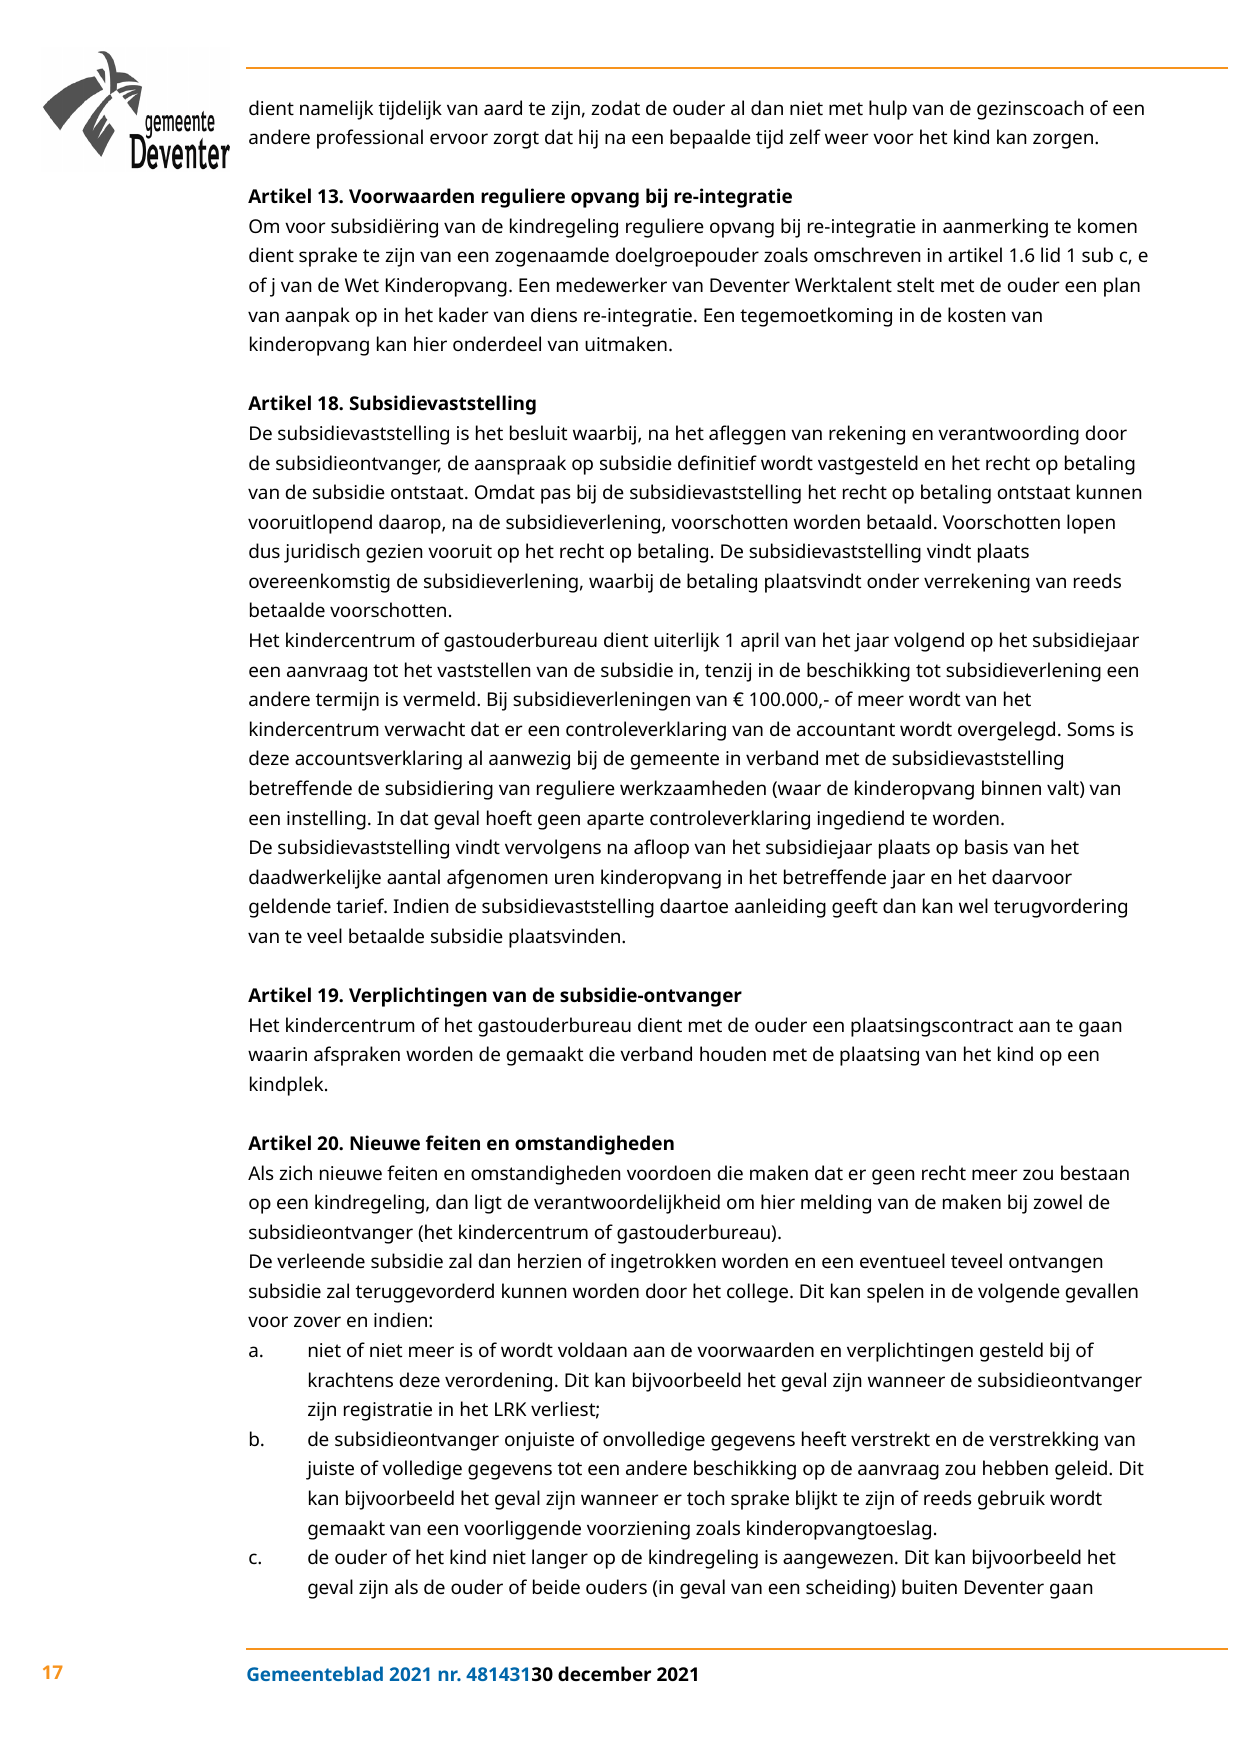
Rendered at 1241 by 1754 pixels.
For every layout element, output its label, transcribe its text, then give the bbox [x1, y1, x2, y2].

list de subsidieontvanger onjuiste of onvolledige gegevens heeft verstrekt en de verstrekking van juiste of volledige gegevens tot een andere beschikking op de aanvraag zou hebben geleid. Dit kan bijvoorbeeld het geval zijn wanneer er toch sprake blijkt te zijn of reeds gebruik wordt gemaakt van een voorliggende voorziening zoals kinderopvangtoeslag. [248, 1426, 1152, 1541]
text Om voor subsidiëring van de kindregeling reguliere opvang bij re-integratie in aanmerking te komen dient sprake te zijn van een zogenaamde doelgroepouder zoals omschreven in artikel 1.6 lid 1 sub c, e of j van de Wet Kinderopvang. Een medewerker van Deventer Werktalent stelt met de ouder een plan van aanpak op in het kader van diens re-integratie. Een tegemoetkoming in de kosten van kinderopvang kan hier onderdeel van uitmaken. [248, 213, 1152, 357]
text De subsidievaststelling vindt vervolgens na afloop van het subsidiejaar plaats op basis van het daadwerkelijke aantal afgenomen uren kinderopvang in het betreffende jaar en het daarvoor geldende tarief. Indien de subsidievaststelling daartoe aanleiding geeft dan kan wel terugvordering van te veel betaalde subsidie plaatsvinden. [248, 834, 1152, 949]
text De subsidievaststelling is het besluit waarbij, na het afleggen van rekening en verantwoording door de subsidieontvanger, de aanspraak op subsidie definitief wordt vastgesteld en het recht op betaling van de subsidie ontstaat. Omdat pas bij de subsidievaststelling het recht op betaling ontstaat kunnen vooruitlopend daarop, na de subsidieverlening, voorschotten worden betaald. Voorschotten lopen dus juridisch gezien vooruit op het recht op betaling. De subsidievaststelling vindt plaats overeenkomstig de subsidieverlening, waarbij de betaling plaatsvindt onder verrekening van reeds betaalde voorschotten. [248, 420, 1152, 623]
text Artikel 18. Subsidievaststelling [248, 391, 1152, 416]
list niet of niet meer is of wordt voldaan aan de voorwaarden en verplichtingen gesteld bij of krachtens deze verordening. Dit kan bijvoorbeeld het geval zijn wanneer de subsidieontvanger zijn registratie in het LRK verliest; [248, 1337, 1152, 1422]
list de ouder of het kind niet langer op de kindregeling is aangewezen. Dit kan bijvoorbeeld het geval zijn als de ouder of beide ouders (in geval van een scheiding) buiten Deventer gaan [248, 1544, 1152, 1600]
text Als zich nieuwe feiten en omstandigheden voordoen die maken dat er geen recht meer zou bestaan op een kindregeling, dan ligt de verantwoordelijkheid om hier melding van de maken bij zowel de subsidieontvanger (het kindercentrum of gastouderbureau). [248, 1160, 1152, 1245]
text De verleende subsidie zal dan herzien of ingetrokken worden en een eventueel teveel ontvangen subsidie zal teruggevorderd kunnen worden door het college. Dit kan spelen in de volgende gevallen voor zover en indien: [248, 1248, 1152, 1333]
text dient namelijk tijdelijk van aard te zijn, zodat de ouder al dan niet met hulp van de gezinscoach of een andere professional ervoor zorgt dat hij na een bepaalde tijd zelf weer voor het kind kan zorgen. [248, 95, 1152, 150]
text Het kindercentrum of gastouderbureau dient uiterlijk 1 april van het jaar volgend op het subsidiejaar een aanvraag tot het vaststellen van de subsidie in, tenzij in de beschikking tot subsidieverlening een andere termijn is vermeld. Bij subsidieverleningen van € 100.000,- of meer wordt van het kindercentrum verwacht dat er een controleverklaring van de accountant wordt overgelegd. Soms is deze accountsverklaring al aanwezig bij de gemeente in verband met de subsidievaststelling betreffende de subsidiering van reguliere werkzaamheden (waar de kinderopvang binnen valt) van een instelling. In dat geval hoeft geen aparte controleverklaring ingediend te worden. [248, 627, 1152, 831]
picture [41, 47, 231, 172]
text Het kindercentrum of het gastouderbureau dient met de ouder een plaatsingscontract aan te gaan waarin afspraken worden de gemaakt die verband houden met de plaatsing van het kind op een kindplek. [248, 1012, 1152, 1097]
text Artikel 19. Verplichtingen van de subsidie-ontvanger [248, 982, 1152, 1008]
text Artikel 20. Nieuwe feiten en omstandigheden [248, 1130, 1152, 1156]
text Artikel 13. Voorwaarden reguliere opvang bij re-integratie [248, 183, 1152, 209]
